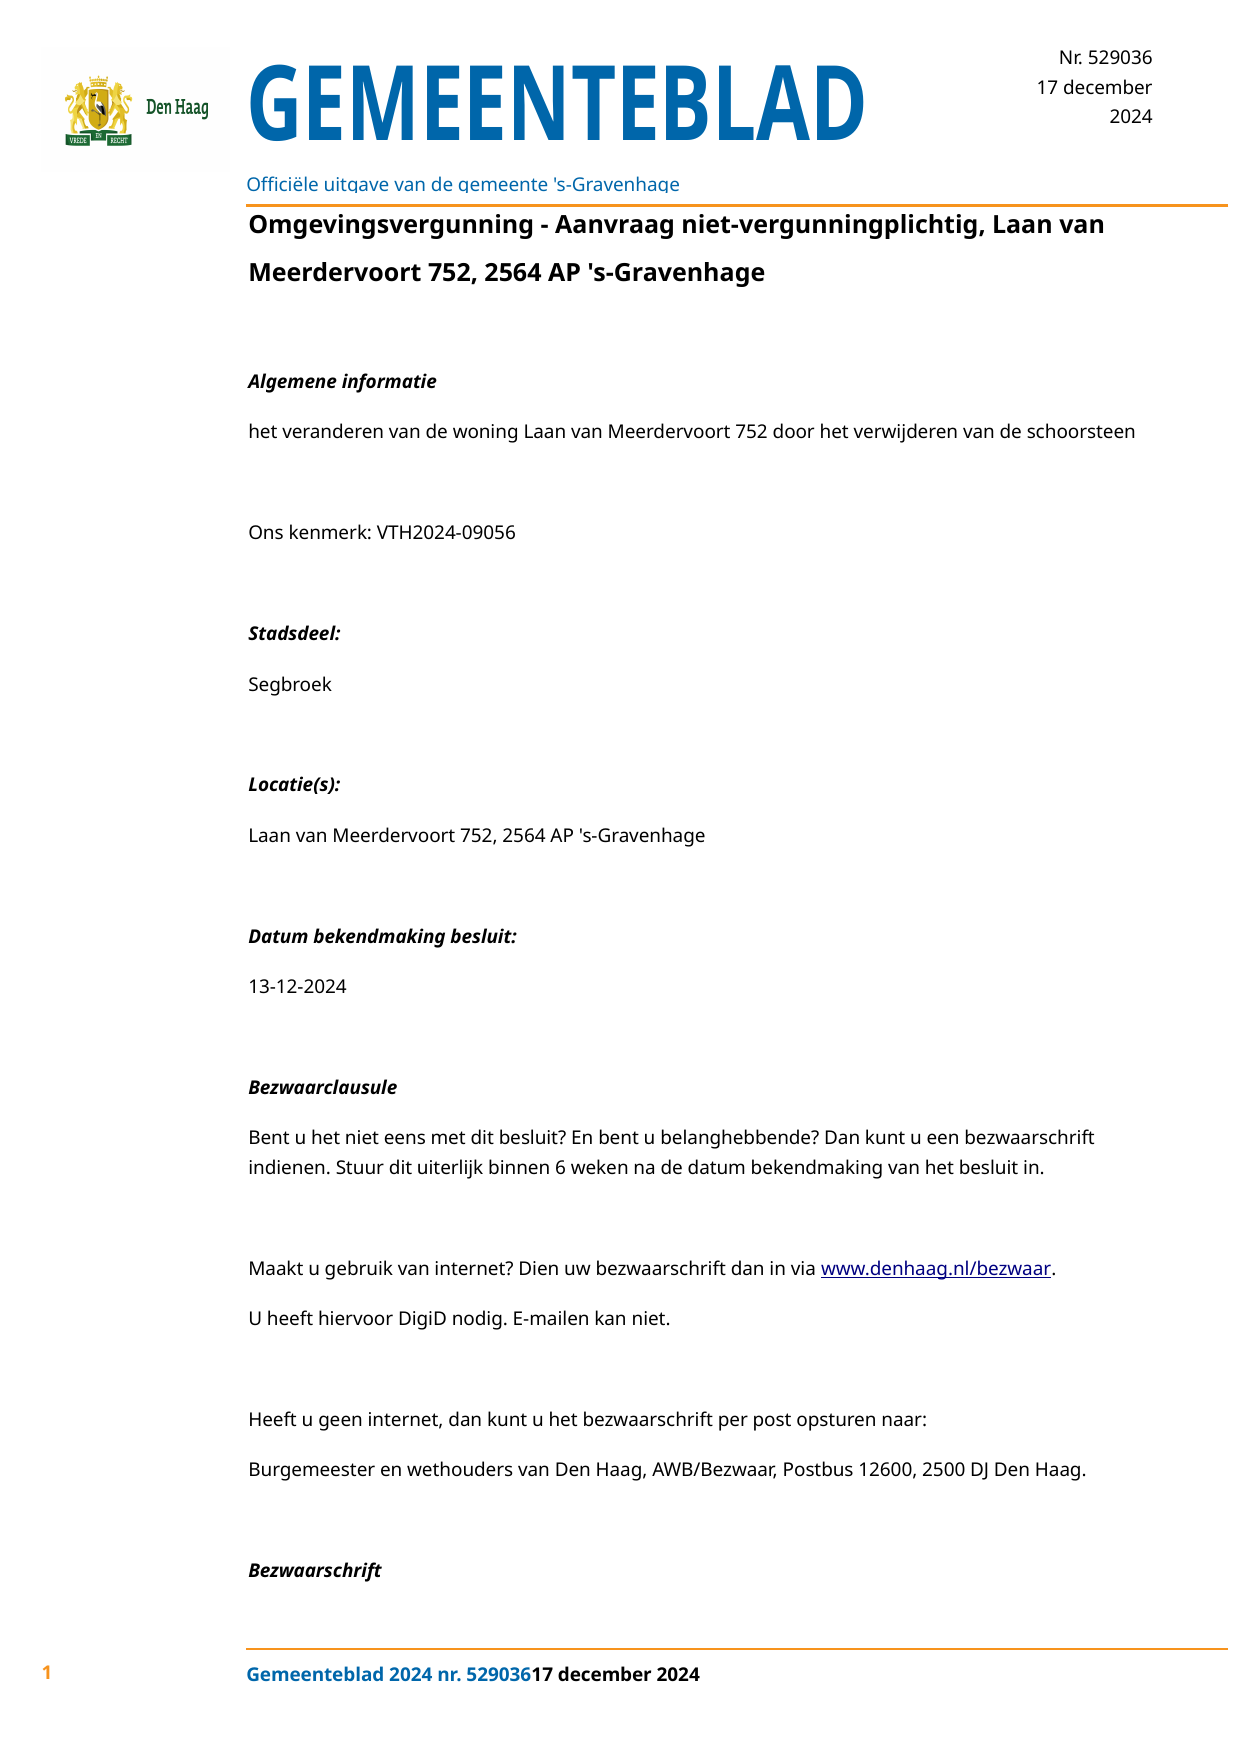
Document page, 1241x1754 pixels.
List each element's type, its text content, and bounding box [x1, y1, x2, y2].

picture [41, 47, 231, 172]
text Algemene informatie [248, 368, 1152, 394]
text Locatie(s): [248, 772, 1152, 797]
text Segbroek [248, 671, 1152, 697]
text 13-12-2024 [248, 973, 1152, 999]
text Ons kenmerk: VTH2024-09056 [248, 519, 1152, 545]
text Datum bekendmaking besluit: [248, 923, 1152, 949]
text Bezwaarschrift [248, 1557, 1152, 1583]
text Bent u het niet eens met dit besluit? En bent u belanghebbende? Dan kunt u een bezwaarschrift indienen. Stuur dit uiterlijk binnen 6 weken na de datum bekendmaking van het besluit in. [248, 1124, 1152, 1180]
text Stadsdeel: [248, 620, 1152, 646]
text het veranderen van de woning Laan van Meerdervoort 752 door het verwijderen van de schoorsteen [248, 419, 1152, 444]
text U heeft hiervoor DigiD nodig. E-mailen kan niet. [248, 1305, 1152, 1331]
text Omgevingsvergunning - Aanvraag niet-vergunningplichtig, Laan van Meerdervoort 752, 2564 AP 's-Gravenhage [248, 207, 1152, 288]
text Burgemeester en wethouders van Den Haag, AWB/Bezwaar, Postbus 12600, 2500 DJ Den Haag. [248, 1457, 1152, 1482]
text Heeft u geen internet, dan kunt u het bezwaarschrift per post opsturen naar: [248, 1406, 1152, 1432]
text Bezwaarclausule [248, 1074, 1152, 1100]
text Maakt u gebruik van internet? Dien uw bezwaarschrift dan in via www.denhaag.nl/bezwaar. [248, 1255, 1152, 1281]
text Laan van Meerdervoort 752, 2564 AP 's-Gravenhage [248, 822, 1152, 848]
